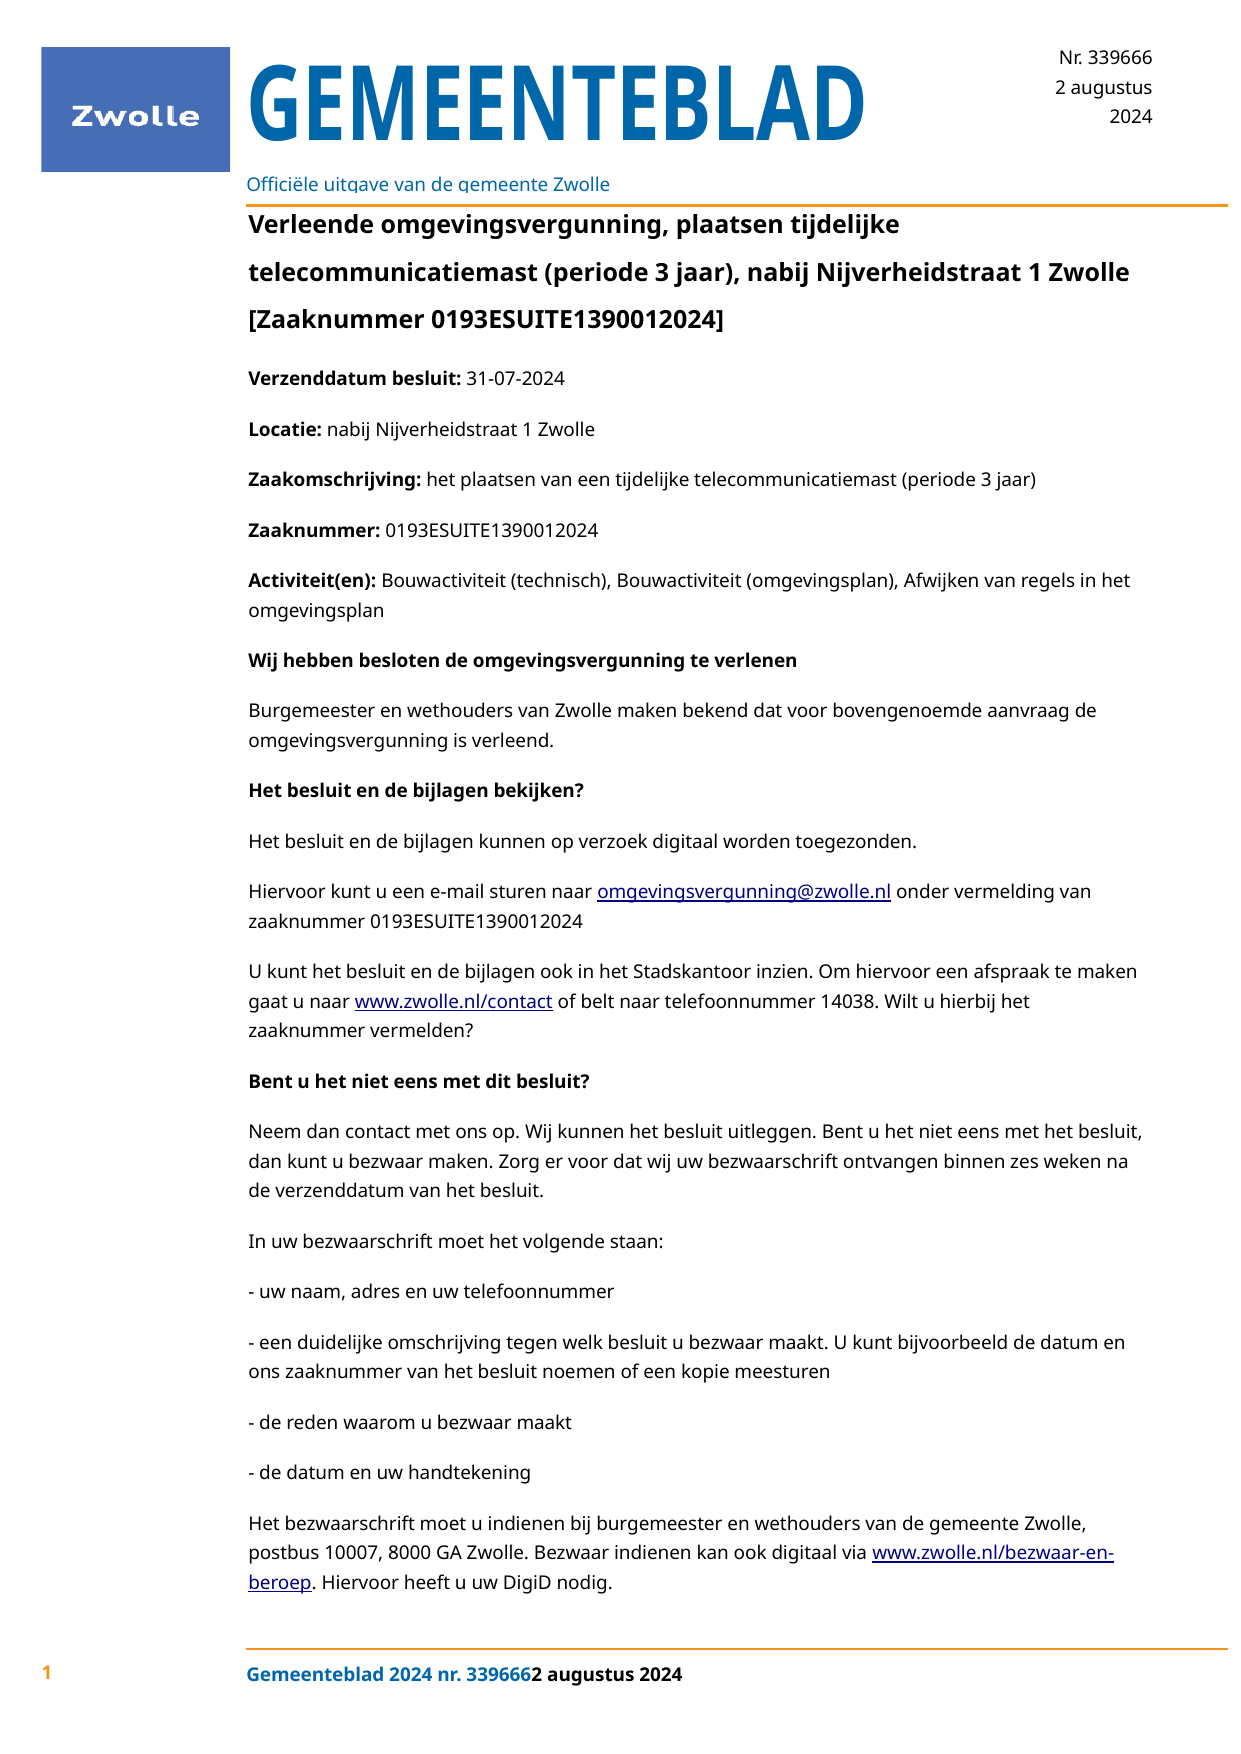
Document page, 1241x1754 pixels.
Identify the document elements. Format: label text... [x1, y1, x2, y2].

text Zaaknummer: 0193ESUITE1390012024 [248, 517, 1152, 542]
text Het bezwaarschrift moet u indienen bij burgemeester en wethouders van de gemeente Zwolle, postbus 10007, 8000 GA Zwolle. Bezwaar indienen kan ook digitaal via www.zwolle.nl/bezwaar-en-beroep. Hiervoor heeft u uw DigiD nodig. [248, 1510, 1152, 1594]
text - de reden waarom u bezwaar maakt [248, 1409, 1152, 1434]
text Neem dan contact met ons op. Wij kunnen het besluit uitleggen. Bent u het niet eens met het besluit, dan kunt u bezwaar maken. Zorg er voor dat wij uw bezwaarschrift ontvangen binnen zes weken na de verzenddatum van het besluit. [248, 1118, 1152, 1203]
text Verleende omgevingsvergunning, plaatsen tijdelijke telecommunicatiemast (periode 3 jaar), nabij Nijverheidstraat 1 Zwolle [Zaaknummer 0193ESUITE1390012024] [248, 207, 1152, 336]
text Het besluit en de bijlagen bekijken? [248, 778, 1152, 803]
text Zaakomschrijving: het plaatsen van een tijdelijke telecommunicatiemast (periode 3 jaar) [248, 466, 1152, 492]
text U kunt het besluit en de bijlagen ook in het Stadskantoor inzien. Om hiervoor een afspraak te maken gaat u naar www.zwolle.nl/contact of belt naar telefoonnummer 14038. Wilt u hierbij het zaaknummer vermelden? [248, 958, 1152, 1043]
text Het besluit en de bijlagen kunnen op verzoek digitaal worden toegezonden. [248, 828, 1152, 854]
text - de datum en uw handtekening [248, 1459, 1152, 1485]
text - een duidelijke omschrijving tegen welk besluit u bezwaar maakt. U kunt bijvoorbeeld de datum en ons zaaknummer van het besluit noemen of een kopie meesturen [248, 1329, 1152, 1384]
text Burgemeester en wethouders van Zwolle maken bekend dat voor bovengenoemde aanvraag de omgevingsvergunning is verleend. [248, 698, 1152, 753]
picture [41, 47, 231, 172]
text Activiteit(en): Bouwactiviteit (technisch), Bouwactiviteit (omgevingsplan), Afwijken van regels in het omgevingsplan [248, 567, 1152, 622]
text Verzenddatum besluit: 31-07-2024 [248, 366, 1152, 391]
text Wij hebben besloten de omgevingsvergunning te verlenen [248, 647, 1152, 673]
text - uw naam, adres en uw telefoonnummer [248, 1278, 1152, 1304]
text Bent u het niet eens met dit besluit? [248, 1068, 1152, 1094]
text Hiervoor kunt u een e-mail sturen naar omgevingsvergunning@zwolle.nl onder vermelding van zaaknummer 0193ESUITE1390012024 [248, 878, 1152, 934]
text Locatie: nabij Nijverheidstraat 1 Zwolle [248, 416, 1152, 442]
text In uw bezwaarschrift moet het volgende staan: [248, 1228, 1152, 1254]
